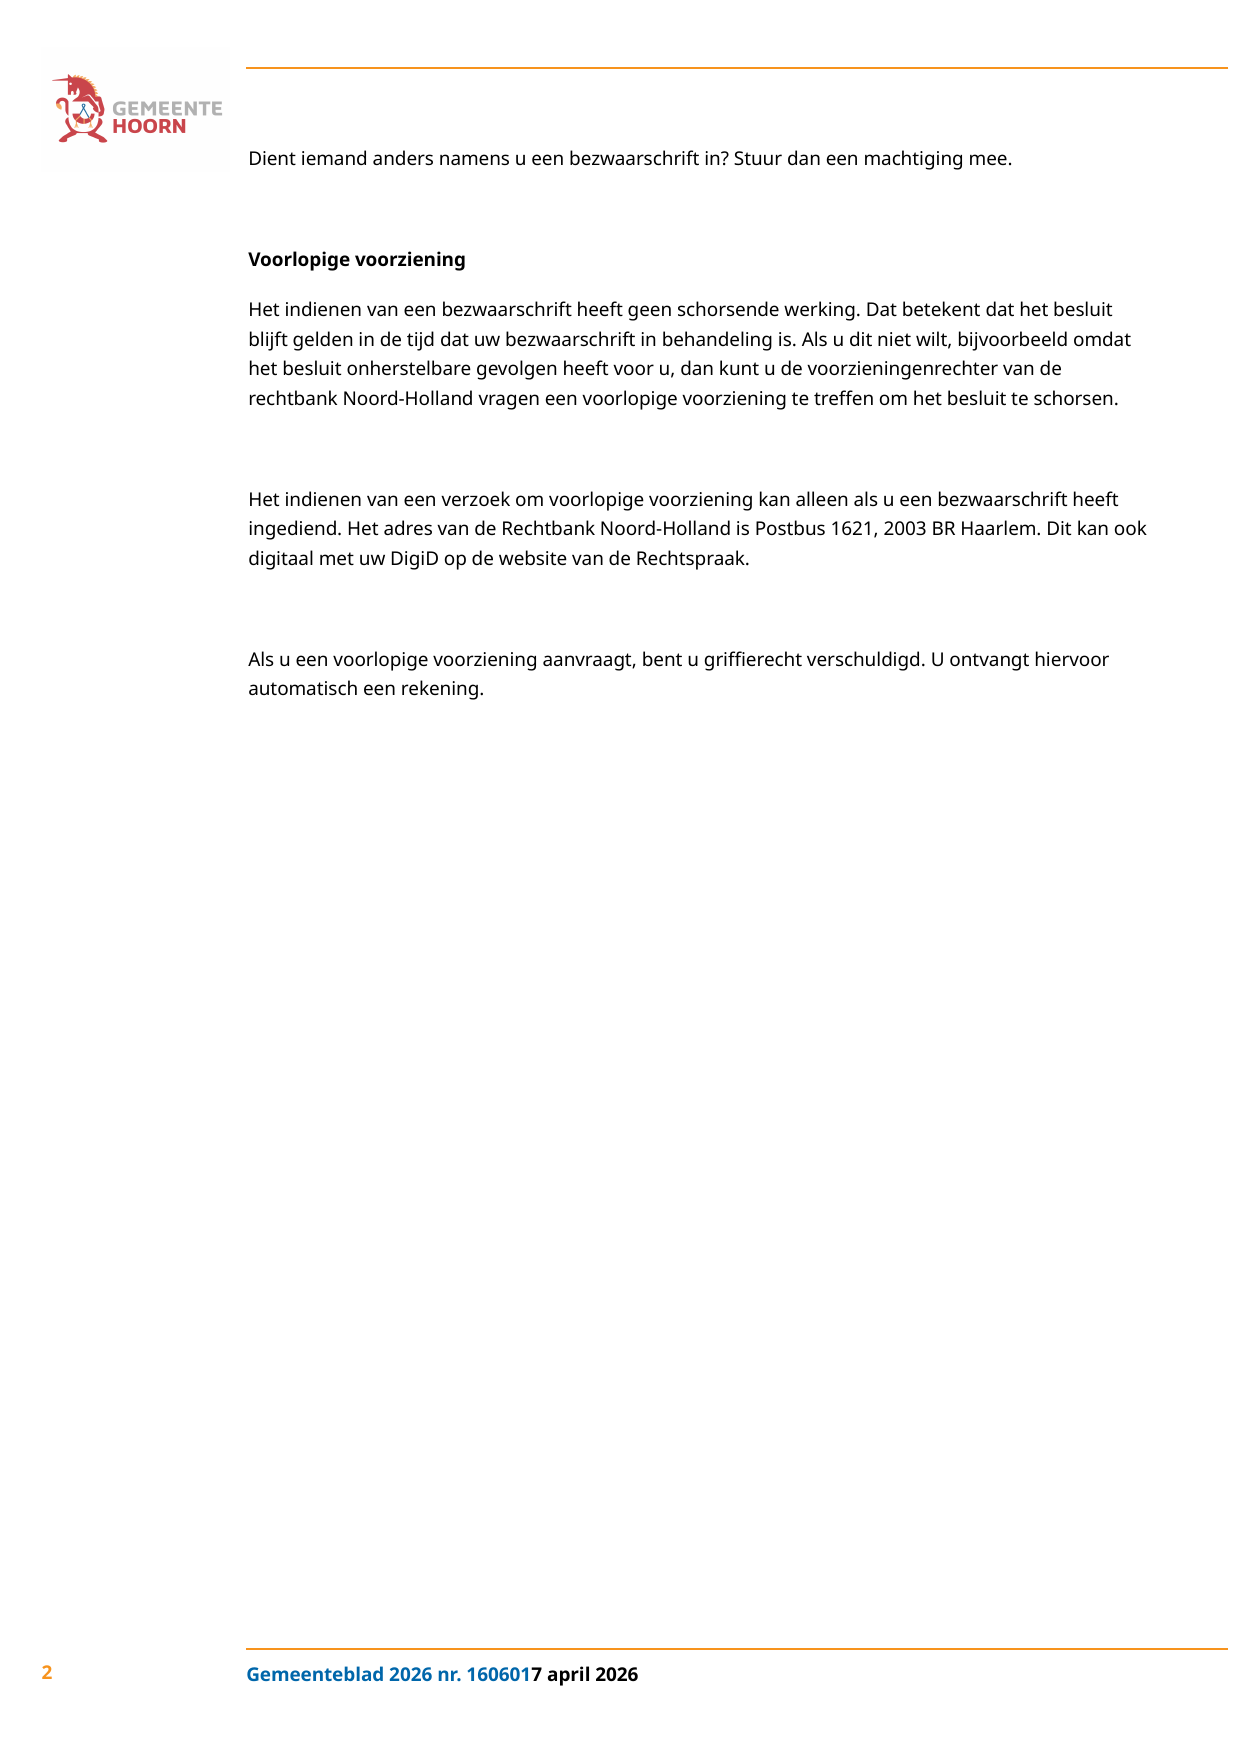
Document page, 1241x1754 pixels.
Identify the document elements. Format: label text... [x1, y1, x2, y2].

text Het indienen van een bezwaarschrift heeft geen schorsende werking. Dat betekent dat het besluit blijft gelden in de tijd dat uw bezwaarschrift in behandeling is. Als u dit niet wilt, bijvoorbeeld omdat het besluit onherstelbare gevolgen heeft voor u, dan kunt u de voorzieningenrechter van de rechtbank Noord-Holland vragen een voorlopige voorziening te treffen om het besluit te schorsen. [248, 296, 1152, 411]
text Voorlopige voorziening [248, 246, 1152, 272]
text Als u een voorlopige voorziening aanvraagt, bent u griffierecht verschuldigd. U ontvangt hiervoor automatisch een rekening. [248, 646, 1152, 701]
text Dient iemand anders namens u een bezwaarschrift in? Stuur dan een machtiging mee. [248, 145, 1152, 171]
text Het indienen van een verzoek om voorlopige voorziening kan alleen als u een bezwaarschrift heeft ingediend. Het adres van de Rechtbank Noord-Holland is Postbus 1621, 2003 BR Haarlem. Dit kan ook digitaal met uw DigiD op de website van de Rechtspraak. [248, 486, 1152, 571]
picture [41, 47, 231, 172]
